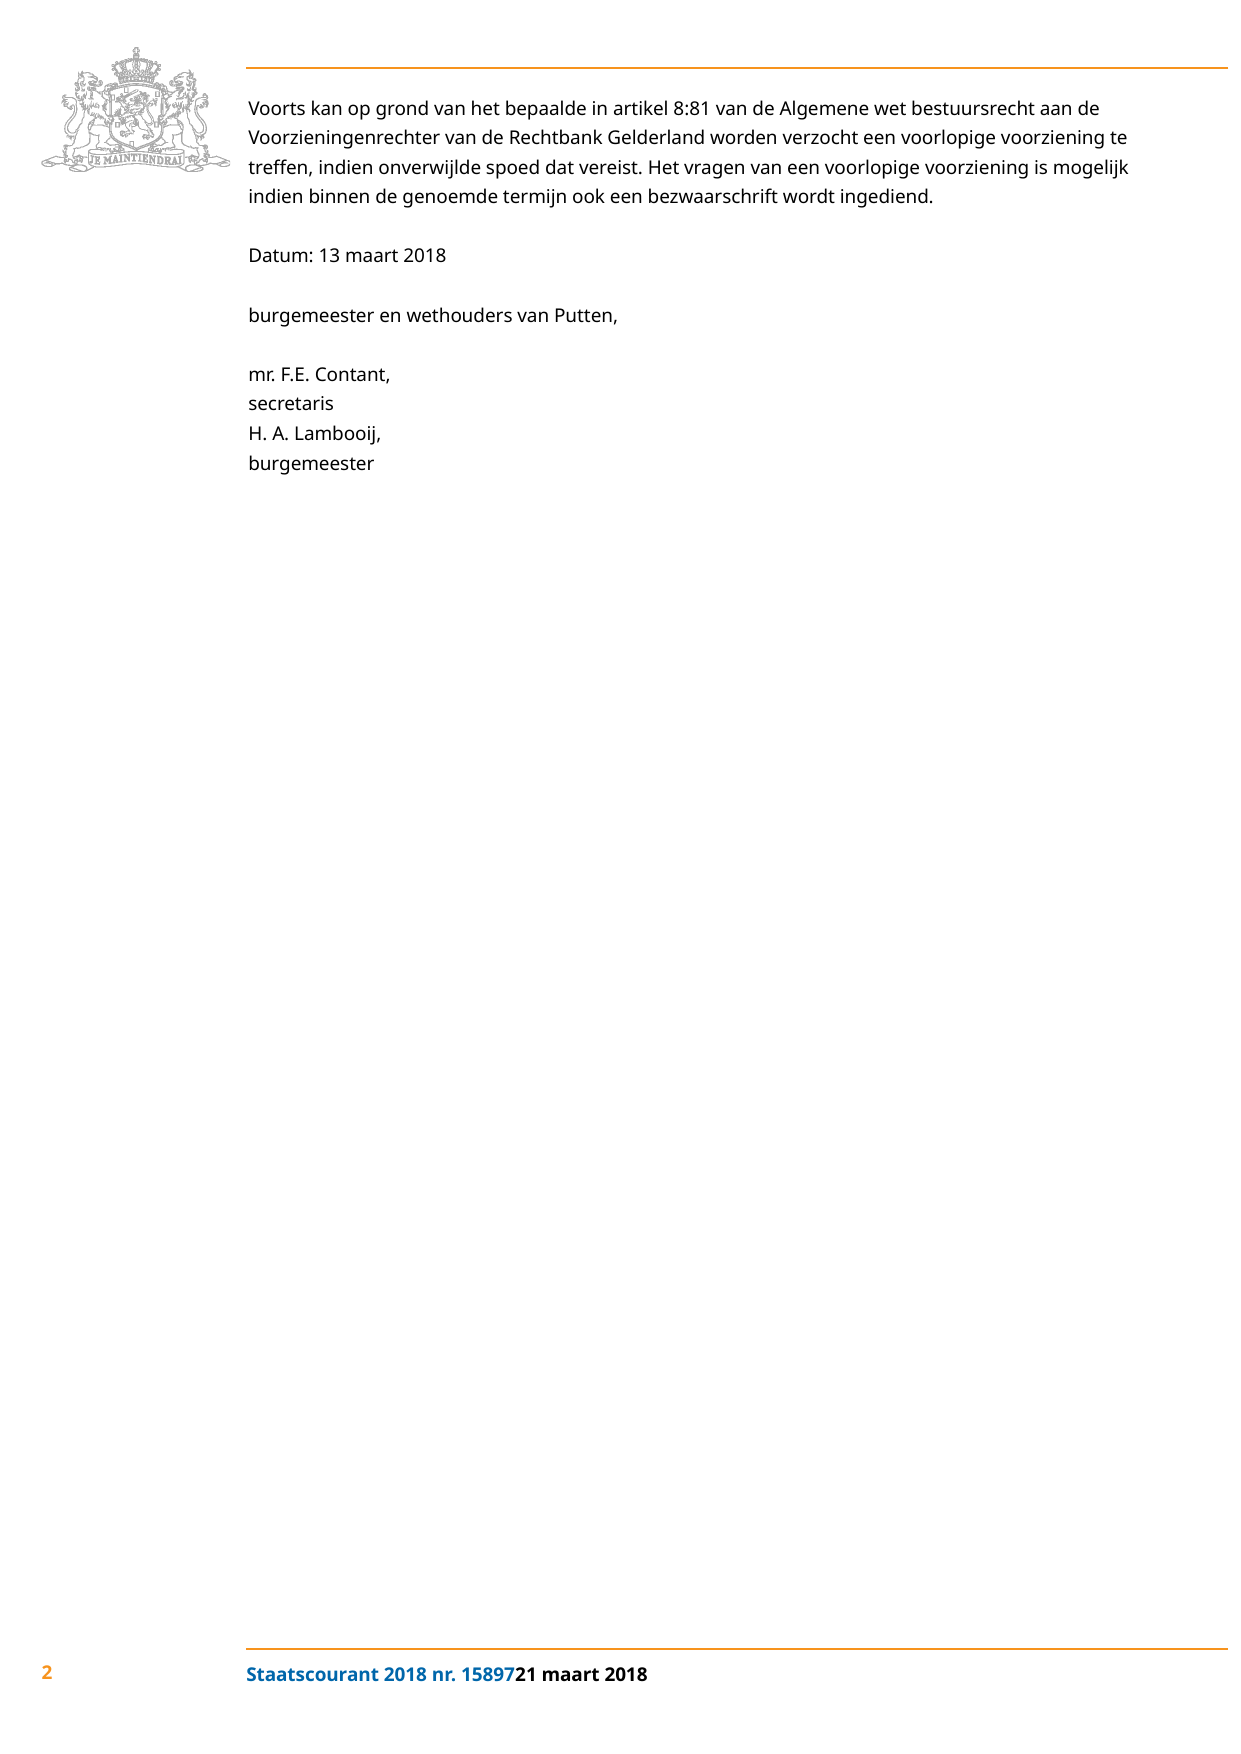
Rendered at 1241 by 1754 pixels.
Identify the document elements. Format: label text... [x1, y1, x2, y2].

text secretaris [248, 391, 1152, 416]
text mr. F.E. Contant, [248, 361, 1152, 387]
text burgemeester [248, 450, 1152, 476]
text Voorts kan op grond van het bepaalde in artikel 8:81 van de Algemene wet bestuursrecht aan de Voorzieningenrechter van de Rechtbank Gelderland worden verzocht een voorlopige voorziening te treffen, indien onverwijlde spoed dat vereist. Het vragen van een voorlopige voorziening is mogelijk indien binnen de genoemde termijn ook een bezwaarschrift wordt ingediend. [248, 95, 1152, 209]
text Datum: 13 maart 2018 [248, 243, 1152, 268]
picture [41, 47, 231, 172]
text burgemeester en wethouders van Putten, [248, 302, 1152, 328]
text H. A. Lambooij, [248, 420, 1152, 446]
